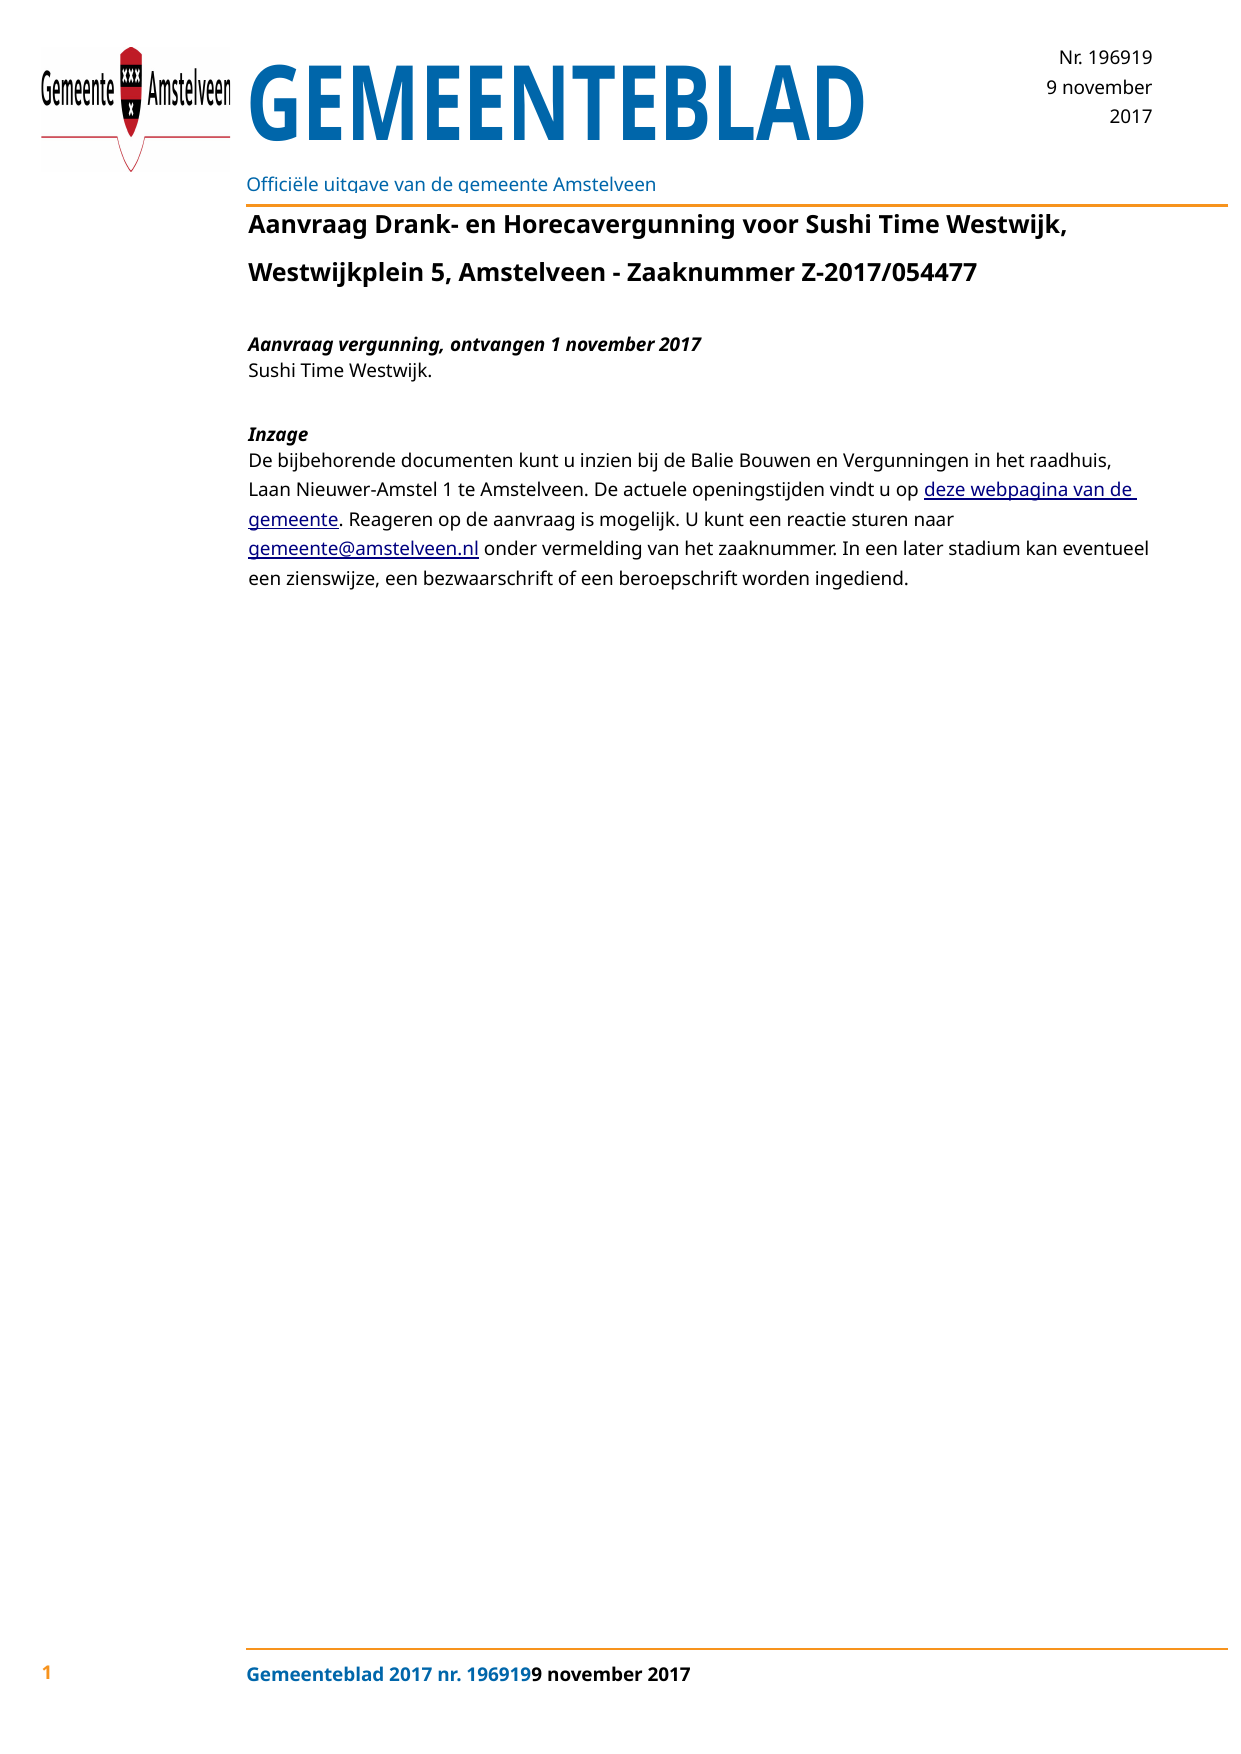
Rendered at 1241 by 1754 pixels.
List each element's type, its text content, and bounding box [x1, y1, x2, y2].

picture [41, 47, 231, 172]
text De bijbehorende documenten kunt u inzien bij de Balie Bouwen en Vergunningen in het raadhuis, Laan Nieuwer-Amstel 1 te Amstelveen. De actuele openingstijden vindt u op deze webpagina van de gemeente. Reageren op de aanvraag is mogelijk. U kunt een reactie sturen naar gemeente@amstelveen.nl onder vermelding van het zaaknummer. In een later stadium kan eventueel een zienswijze, een bezwaarschrift of een beroepschrift worden ingediend. [248, 447, 1152, 591]
text Sushi Time Westwijk. [248, 357, 1152, 383]
text Aanvraag vergunning, ontvangen 1 november 2017 [248, 331, 1152, 357]
text Aanvraag Drank- en Horecavergunning voor Sushi Time Westwijk, Westwijkplein 5, Amstelveen - Zaaknummer Z-2017/054477 [248, 207, 1152, 288]
text Inzage [248, 421, 1152, 447]
